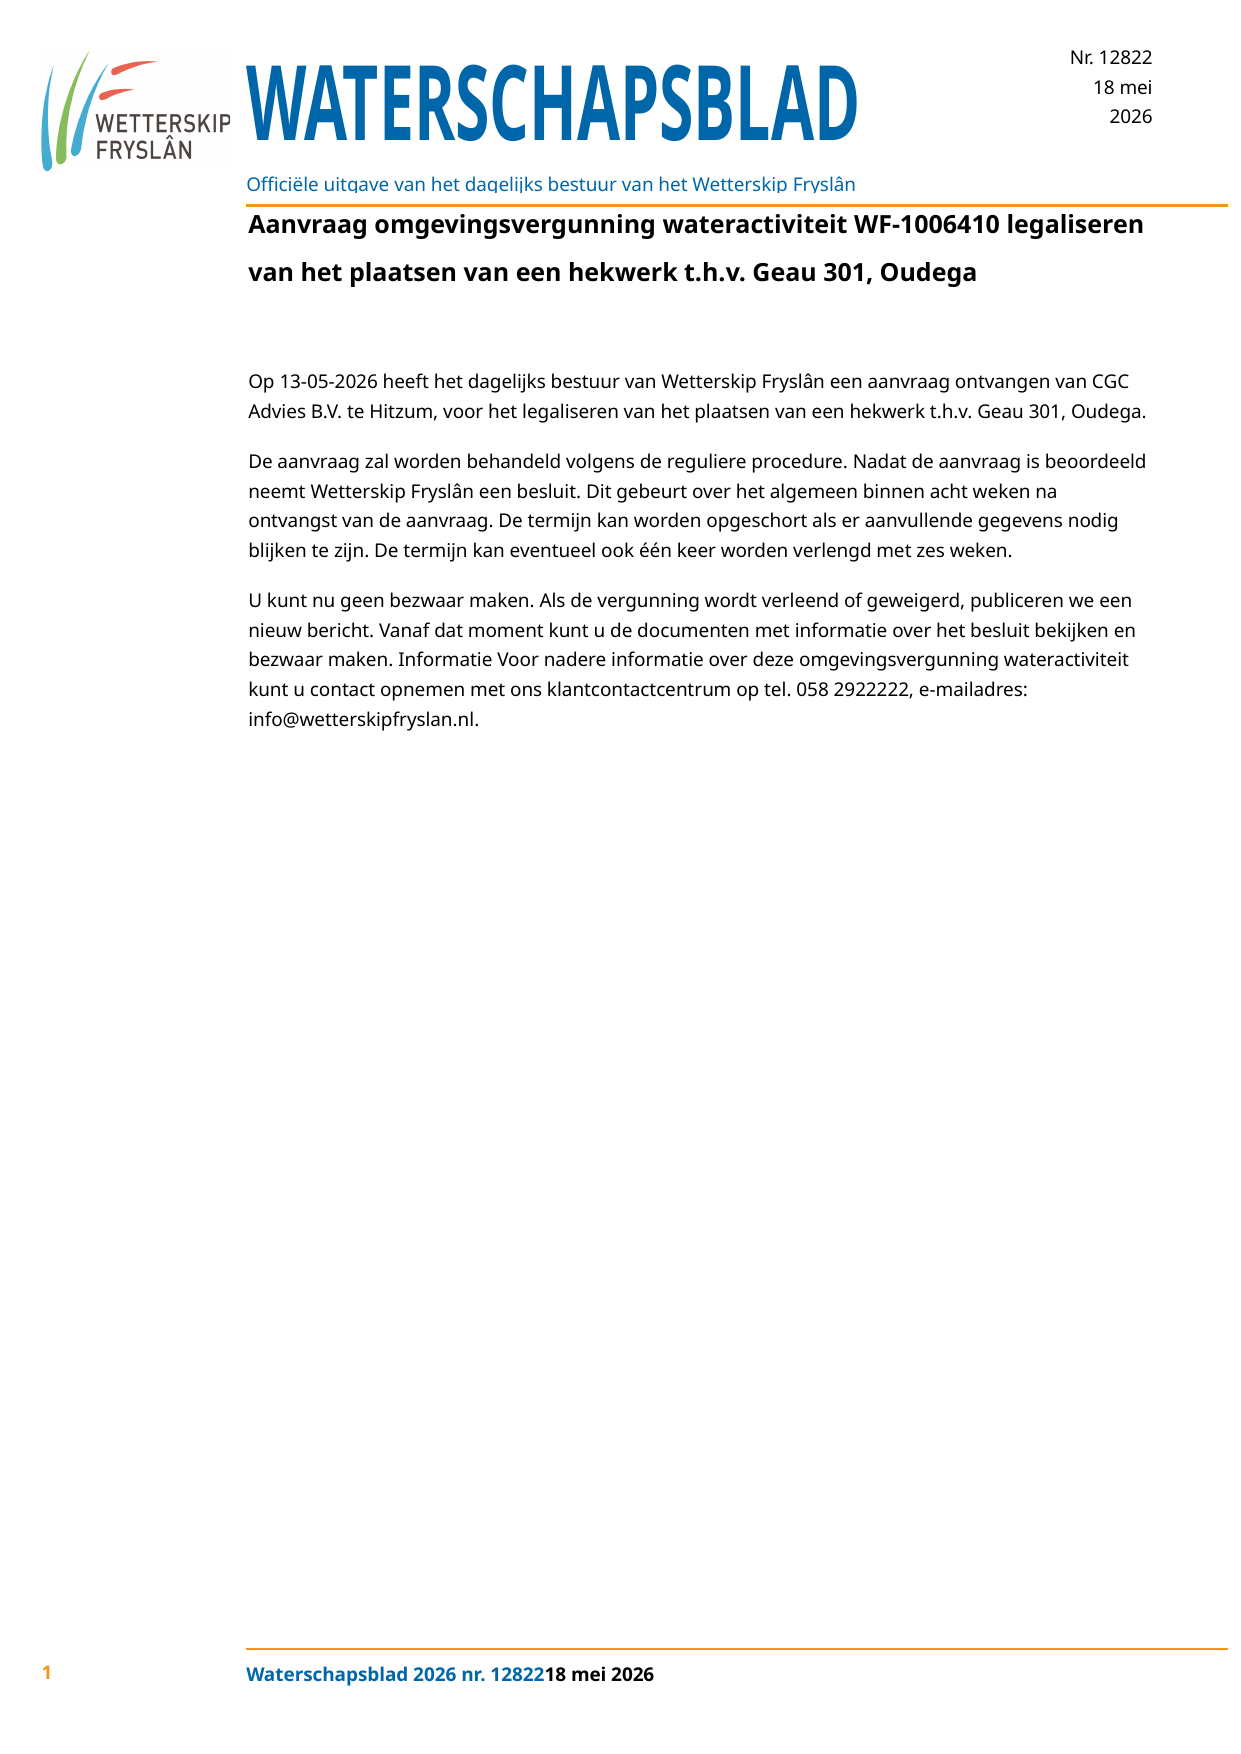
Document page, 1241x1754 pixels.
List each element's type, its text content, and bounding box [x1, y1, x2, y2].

text De aanvraag zal worden behandeld volgens de reguliere procedure. Nadat de aanvraag is beoordeeld neemt Wetterskip Fryslân een besluit. Dit gebeurt over het algemeen binnen acht weken na ontvangst van de aanvraag. De termijn kan worden opgeschort als er aanvullende gegevens nodig blijken te zijn. De termijn kan eventueel ook één keer worden verlengd met zes weken. [248, 448, 1152, 563]
text U kunt nu geen bezwaar maken. Als de vergunning wordt verleend of geweigerd, publiceren we een nieuw bericht. Vanaf dat moment kunt u de documenten met informatie over het besluit bekijken en bezwaar maken. Informatie Voor nadere informatie over deze omgevingsvergunning wateractiviteit kunt u contact opnemen met ons klantcontactcentrum op tel. 058 2922222, e-mailadres: info@wetterskipfryslan.nl. [248, 587, 1152, 732]
picture [41, 47, 231, 172]
text Op 13-05-2026 heeft het dagelijks bestuur van Wetterskip Fryslân een aanvraag ontvangen van CGC Advies B.V. te Hitzum, voor het legaliseren van het plaatsen van een hekwerk t.h.v. Geau 301, Oudega. [248, 368, 1152, 424]
text Aanvraag omgevingsvergunning wateractiviteit WF-1006410 legaliseren van het plaatsen van een hekwerk t.h.v. Geau 301, Oudega [248, 207, 1152, 288]
